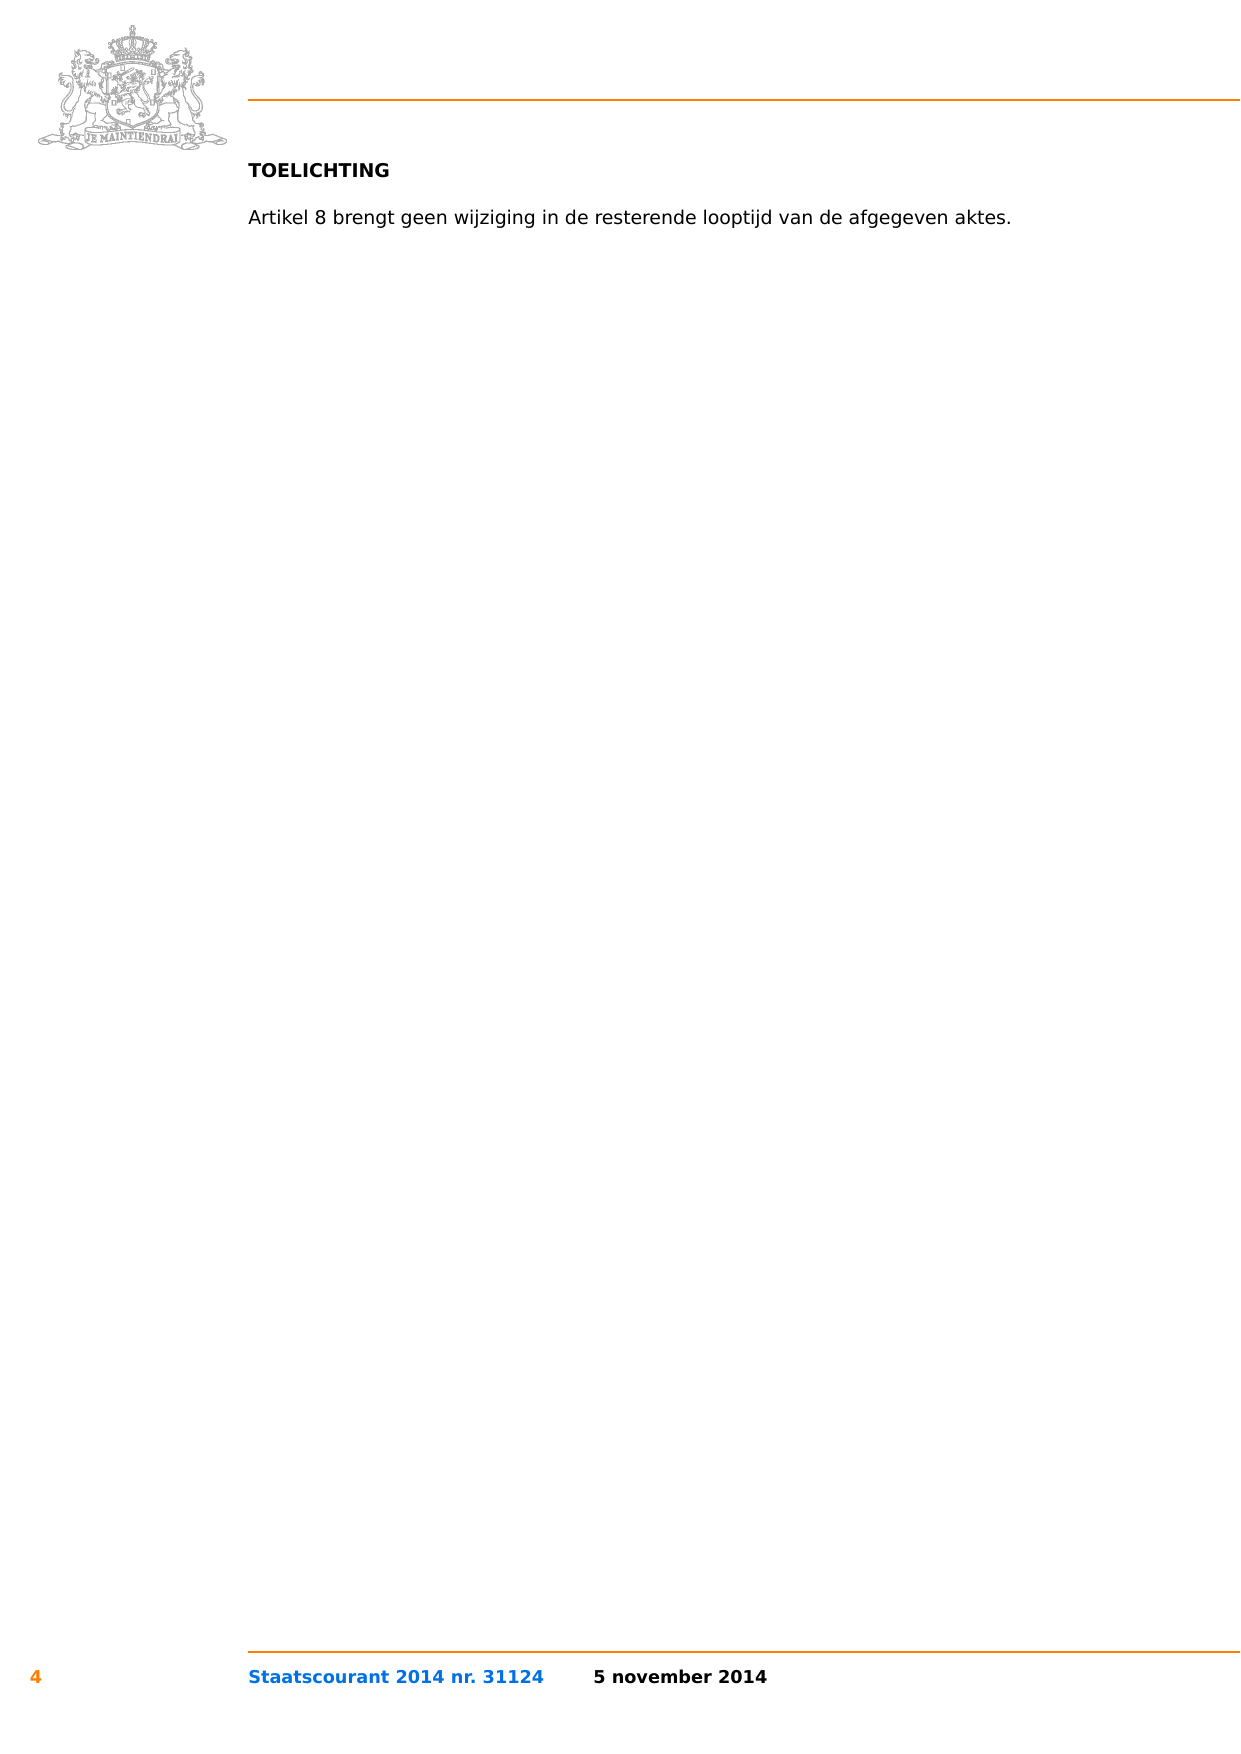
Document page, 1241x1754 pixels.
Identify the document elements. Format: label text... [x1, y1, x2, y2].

subtitle TOELICHTING [248, 160, 1163, 182]
picture [38, 25, 227, 150]
text Artikel 8 brengt geen wijziging in de resterende looptijd van de afgegeven aktes. [248, 207, 1163, 229]
